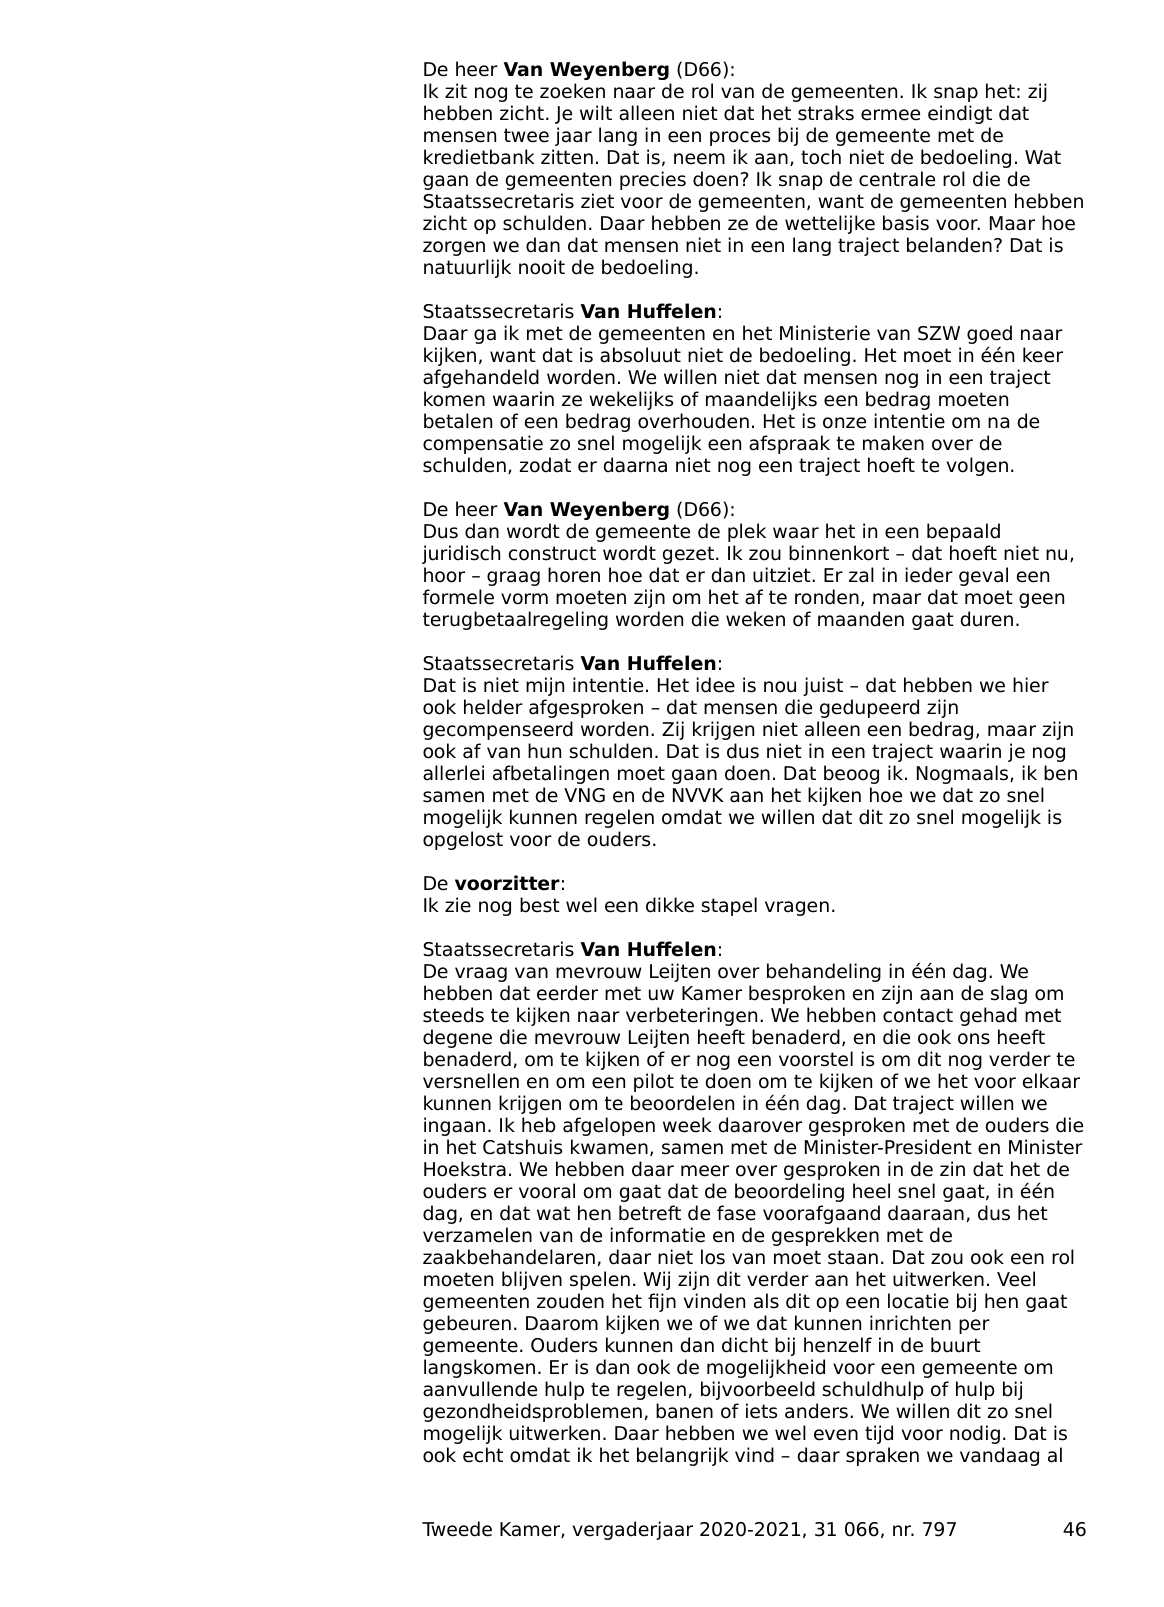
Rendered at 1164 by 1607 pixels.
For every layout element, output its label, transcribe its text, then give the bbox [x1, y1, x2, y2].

text Dat is niet mijn intentie. Het idee is nou juist – dat hebben we hier ook helder afgesproken – dat mensen die gedupeerd zijn gecompenseerd worden. Zij krijgen niet alleen een bedrag, maar zijn ook af van hun schulden. Dat is dus niet in een traject waarin je nog allerlei afbetalingen moet gaan doen. Dat beoog ik. Nogmaals, ik ben samen met de VNG en de NVVK aan het kijken hoe we dat zo snel mogelijk kunnen regelen omdat we willen dat dit zo snel mogelijk is opgelost voor de ouders. [422, 675, 1087, 851]
text Daar ga ik met de gemeenten en het Ministerie van SZW goed naar kijken, want dat is absoluut niet de bedoeling. Het moet in één keer afgehandeld worden. We willen niet dat mensen nog in een traject komen waarin ze wekelijks of maandelijks een bedrag moeten betalen of een bedrag overhouden. Het is onze intentie om na de compensatie zo snel mogelijk een afspraak te maken over de schulden, zodat er daarna niet nog een traject hoeft te volgen. [422, 323, 1087, 477]
text De vraag van mevrouw Leijten over behandeling in één dag. We hebben dat eerder met uw Kamer besproken en zijn aan de slag om steeds te kijken naar verbeteringen. We hebben contact gehad met degene die mevrouw Leijten heeft benaderd, en die ook ons heeft benaderd, om te kijken of er nog een voorstel is om dit nog verder te versnellen en om een pilot te doen om te kijken of we het voor elkaar kunnen krijgen om te beoordelen in één dag. Dat traject willen we ingaan. Ik heb afgelopen week daarover gesproken met de ouders die in het Catshuis kwamen, samen met de Minister-President en Minister Hoekstra. We hebben daar meer over gesproken in de zin dat het de ouders er vooral om gaat dat de beoordeling heel snel gaat, in één dag, en dat wat hen betreft de fase voorafgaand daaraan, dus het verzamelen van de informatie en de gesprekken met de zaakbehandelaren, daar niet los van moet staan. Dat zou ook een rol moeten blijven spelen. Wij zijn dit verder aan het uitwerken. Veel gemeenten zouden het fijn vinden als dit op een locatie bij hen gaat gebeuren. Daarom kijken we of we dat kunnen inrichten per gemeente. Ouders kunnen dan dicht bij henzelf in de buurt langskomen. Er is dan ook de mogelijkheid voor een gemeente om aanvullende hulp te regelen, bijvoorbeeld schuldhulp of hulp bij gezondheidsproblemen, banen of iets anders. We willen dit zo snel mogelijk uitwerken. Daar hebben we wel even tijd voor nodig. Dat is ook echt omdat ik het belangrijk vind – daar spraken we vandaag al [422, 961, 1087, 1467]
text Staatssecretaris Van Huffelen: [422, 653, 1087, 675]
text Ik zie nog best wel een dikke stapel vragen. [422, 895, 1087, 917]
text Dus dan wordt de gemeente de plek waar het in een bepaald juridisch construct wordt gezet. Ik zou binnenkort – dat hoeft niet nu, hoor – graag horen hoe dat er dan uitziet. Er zal in ieder geval een formele vorm moeten zijn om het af te ronden, maar dat moet geen terugbetaalregeling worden die weken of maanden gaat duren. [422, 521, 1087, 631]
text Staatssecretaris Van Huffelen: [422, 301, 1087, 323]
text De voorzitter: [422, 873, 1087, 895]
text De heer Van Weyenberg (D66): [422, 59, 1087, 81]
text Ik zit nog te zoeken naar de rol van de gemeenten. Ik snap het: zij hebben zicht. Je wilt alleen niet dat het straks ermee eindigt dat mensen twee jaar lang in een proces bij de gemeente met de kredietbank zitten. Dat is, neem ik aan, toch niet de bedoeling. Wat gaan de gemeenten precies doen? Ik snap de centrale rol die de Staatssecretaris ziet voor de gemeenten, want de gemeenten hebben zicht op schulden. Daar hebben ze de wettelijke basis voor. Maar hoe zorgen we dan dat mensen niet in een lang traject belanden? Dat is natuurlijk nooit de bedoeling. [422, 81, 1087, 279]
text Staatssecretaris Van Huffelen: [422, 939, 1087, 961]
text De heer Van Weyenberg (D66): [422, 499, 1087, 521]
